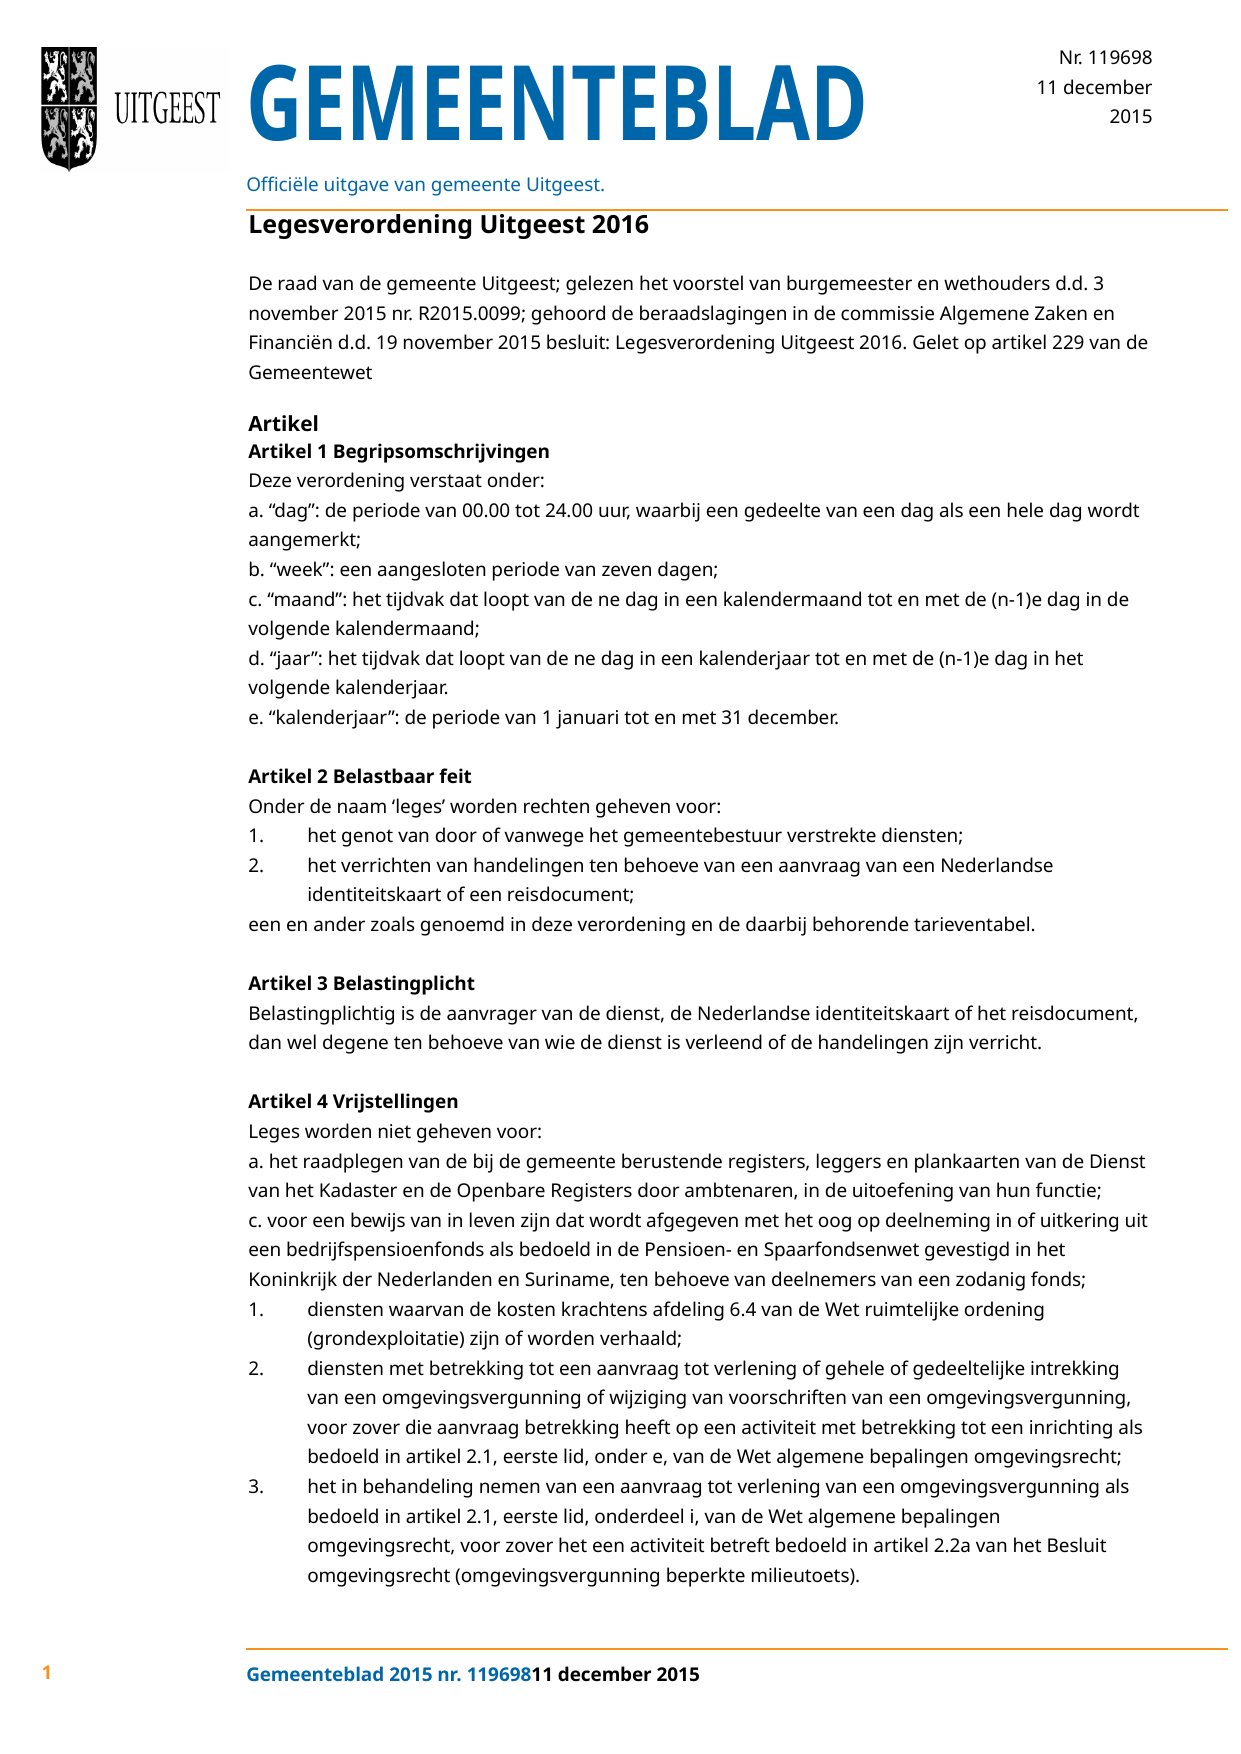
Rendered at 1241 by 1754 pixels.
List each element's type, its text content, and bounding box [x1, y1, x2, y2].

text Artikel 3 Belastingplicht [248, 970, 1152, 996]
text Leges worden niet geheven voor: [248, 1118, 1152, 1144]
text Artikel [248, 409, 1152, 438]
list het in behandeling nemen van een aanvraag tot verlening van een omgevingsvergunning als bedoeld in artikel 2.1, eerste lid, onderdeel i, van de Wet algemene bepalingen omgevingsrecht, voor zover het een activiteit betreft bedoeld in artikel 2.2a van het Besluit omgevingsrecht (omgevingsvergunning beperkte milieutoets). [248, 1473, 1152, 1588]
list diensten met betrekking tot een aanvraag tot verlening of gehele of gedeeltelijke intrekking van een omgevingsvergunning of wijziging van voorschriften van een omgevingsvergunning, voor zover die aanvraag betrekking heeft op een activiteit met betrekking tot een inrichting als bedoeld in artikel 2.1, eerste lid, onder e, van de Wet algemene bepalingen omgevingsrecht; [248, 1355, 1152, 1469]
text Deze verordening verstaat onder: [248, 467, 1152, 493]
text Artikel 2 Belastbaar feit [248, 763, 1152, 789]
text Onder de naam ‘leges’ worden rechten geheven voor: [248, 793, 1152, 819]
list het genot van door of vanwege het gemeentebestuur verstrekte diensten; [248, 822, 1152, 848]
text De raad van de gemeente Uitgeest; gelezen het voorstel van burgemeester en wethouders d.d. 3 november 2015 nr. R2015.0099; gehoord de beraadslagingen in de commissie Algemene Zaken en Financiën d.d. 19 november 2015 besluit: Legesverordening Uitgeest 2016. Gelet op artikel 229 van de Gemeentewet [248, 270, 1152, 385]
text een en ander zoals genoemd in deze verordening en de daarbij behorende tarieventabel. [248, 911, 1152, 937]
list het verrichten van handelingen ten behoeve van een aanvraag van een Nederlandse identiteitskaart of een reisdocument; [248, 852, 1152, 907]
text Belastingplichtig is de aanvrager van de dienst, de Nederlandse identiteitskaart of het reisdocument, dan wel degene ten behoeve van wie de dienst is verleend of de handelingen zijn verricht. [248, 1000, 1152, 1055]
text Artikel 1 Begripsomschrijvingen [248, 438, 1152, 464]
text c. “maand”: het tijdvak dat loopt van de ne dag in een kalendermaand tot en met de (n-1)e dag in de vol­gende kalendermaand; [248, 586, 1152, 641]
text e. “kalenderjaar”: de periode van 1 januari tot en met 31 december. [248, 704, 1152, 730]
text Artikel 4 Vrijstellingen [248, 1089, 1152, 1114]
picture [41, 47, 231, 172]
text b. “week”: een aangesloten periode van zeven dagen; [248, 556, 1152, 582]
text a. “dag”: de periode van 00.00 tot 24.00 uur, waarbij een gedeelte van een dag als een hele dag wordt aan­gemerkt; [248, 497, 1152, 552]
text a. het raadplegen van de bij de gemeente berustende registers, leggers en plankaarten van de Dienst van het Kadaster en de Openbare Registers door ambtenaren, in de uitoefening van hun functie; [248, 1148, 1152, 1203]
text d. “jaar”: het tijdvak dat loopt van de ne dag in een kalenderjaar tot en met de (n-1)e dag in het volgende kalenderjaar. [248, 645, 1152, 700]
text c. voor een bewijs van in leven zijn dat wordt afgegeven met het oog op deelneming in of uitkering uit een bedrijfspensioenfonds als bedoeld in de Pensioen- en Spaarfondsenwet gevestigd in het Koninkrijk der Nederlanden en Suriname, ten behoeve van deelnemers van een zodanig fonds; [248, 1207, 1152, 1292]
text Legesverordening Uitgeest 2016 [248, 211, 1152, 241]
list diensten waarvan de kosten krachtens afdeling 6.4 van de Wet ruimtelijke ordening (grondexploitatie) zijn of worden verhaald; [248, 1296, 1152, 1351]
